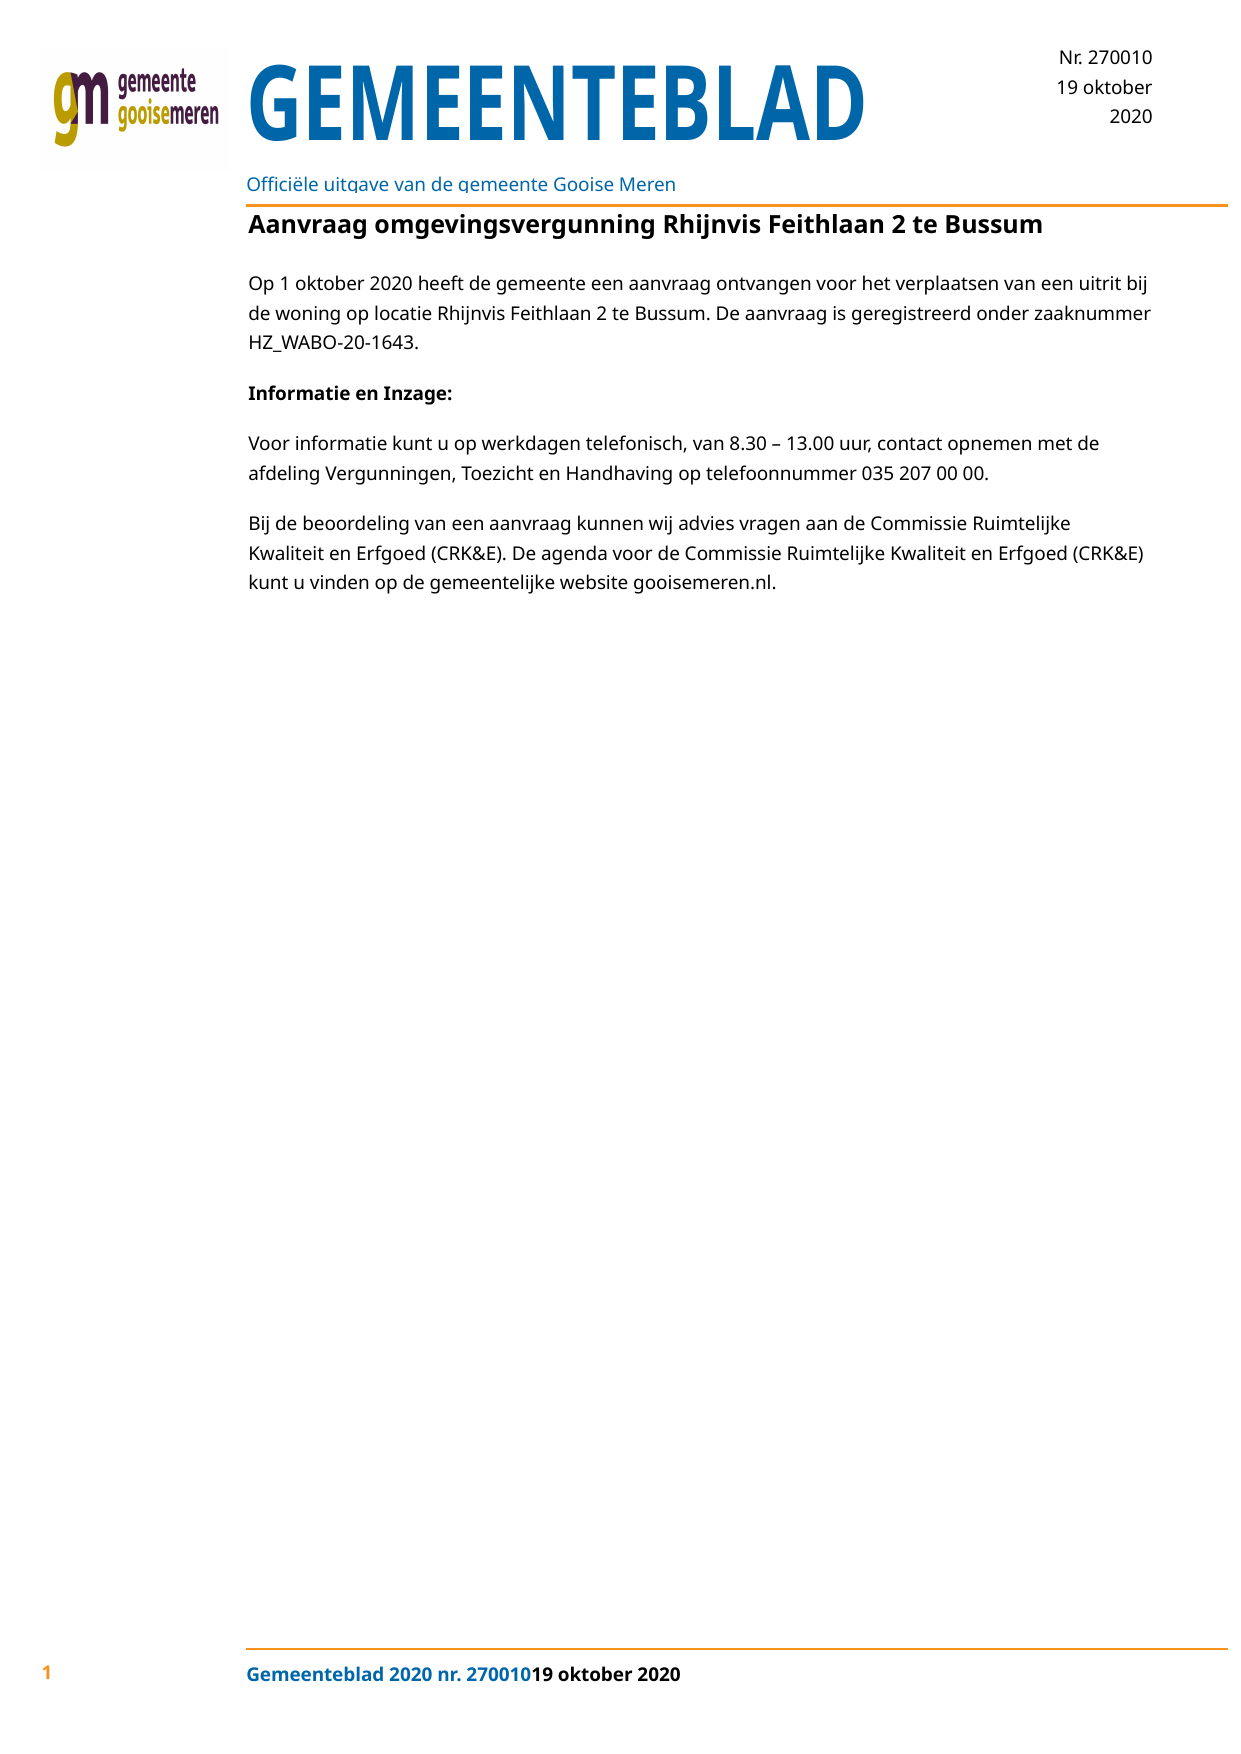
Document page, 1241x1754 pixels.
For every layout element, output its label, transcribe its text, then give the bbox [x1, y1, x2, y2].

text Voor informatie kunt u op werkdagen telefonisch, van 8.30 – 13.00 uur, contact opnemen met de afdeling Vergunningen, Toezicht en Handhaving op telefoonnummer 035 207 00 00. [248, 430, 1152, 486]
text Aanvraag omgevingsvergunning Rhijnvis Feithlaan 2 te Bussum [248, 207, 1152, 241]
text Bij de beoordeling van een aanvraag kunnen wij advies vragen aan de Commissie Ruimtelijke Kwaliteit en Erfgoed (CRK&E). De agenda voor de Commissie Ruimtelijke Kwaliteit en Erfgoed (CRK&E) kunt u vinden op de gemeentelijke website gooisemeren.nl. [248, 510, 1152, 595]
text Informatie en Inzage: [248, 380, 1152, 406]
picture [41, 47, 231, 172]
text Op 1 oktober 2020 heeft de gemeente een aanvraag ontvangen voor het verplaatsen van een uitrit bij de woning op locatie Rhijnvis Feithlaan 2 te Bussum. De aanvraag is geregistreerd onder zaaknummer HZ_WABO-20-1643. [248, 270, 1152, 355]
